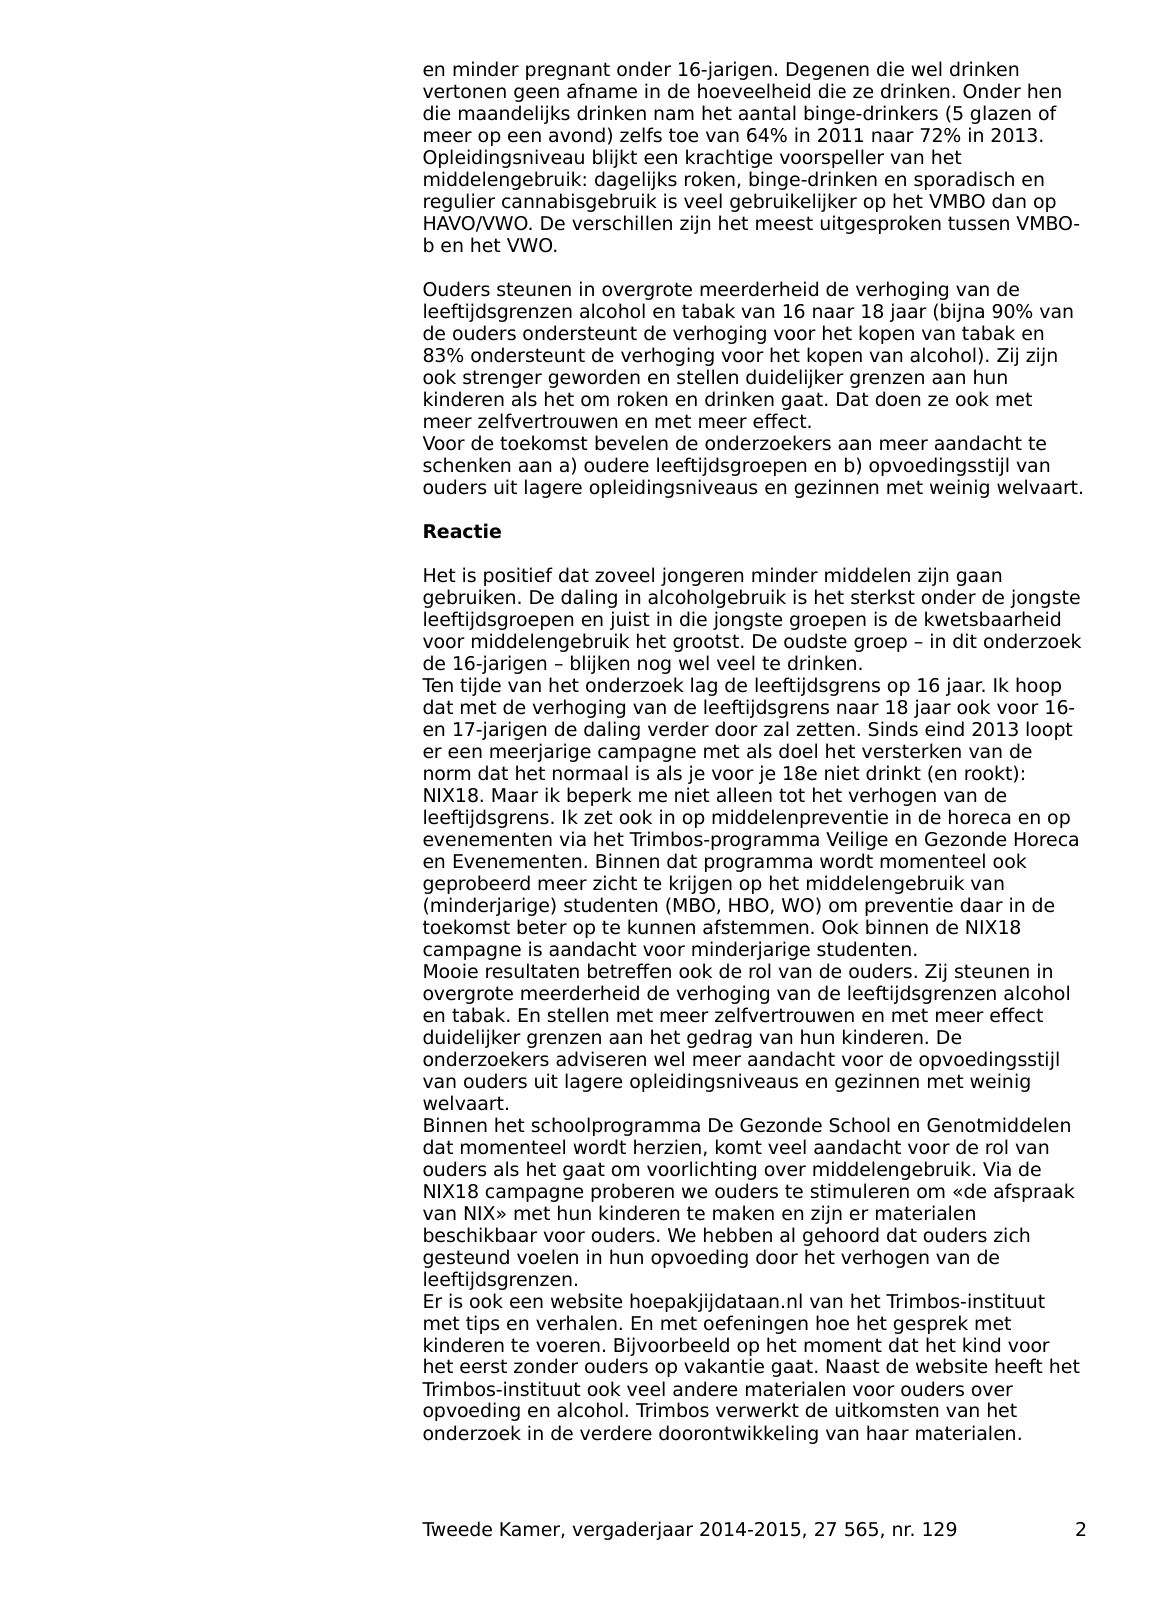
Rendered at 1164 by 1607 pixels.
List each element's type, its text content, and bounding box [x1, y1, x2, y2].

text Ten tijde van het onderzoek lag de leeftijdsgrens op 16 jaar. Ik hoop dat met de verhoging van de leeftijdsgrens naar 18 jaar ook voor 16- en 17-jarigen de daling verder door zal zetten. Sinds eind 2013 loopt er een meerjarige campagne met als doel het versterken van de norm dat het normaal is als je voor je 18e niet drinkt (en rookt): NIX18. Maar ik beperk me niet alleen tot het verhogen van de leeftijdsgrens. Ik zet ook in op middelenpreventie in de horeca en op evenementen via het Trimbos-programma Veilige en Gezonde Horeca en Evenementen. Binnen dat programma wordt momenteel ook geprobeerd meer zicht te krijgen op het middelengebruik van (minderjarige) studenten (MBO, HBO, WO) om preventie daar in de toekomst beter op te kunnen afstemmen. Ook binnen de NIX18 campagne is aandacht voor minderjarige studenten. [422, 675, 1087, 961]
text Binnen het schoolprogramma De Gezonde School en Genotmiddelen dat momenteel wordt herzien, komt veel aandacht voor de rol van ouders als het gaat om voorlichting over middelengebruik. Via de NIX18 campagne proberen we ouders te stimuleren om «de afspraak van NIX» met hun kinderen te maken en zijn er materialen beschikbaar voor ouders. We hebben al gehoord dat ouders zich gesteund voelen in hun opvoeding door het verhogen van de leeftijdsgrenzen. [422, 1115, 1087, 1291]
text Ouders steunen in overgrote meerderheid de verhoging van de leeftijdsgrenzen alcohol en tabak van 16 naar 18 jaar (bijna 90% van de ouders ondersteunt de verhoging voor het kopen van tabak en 83% ondersteunt de verhoging voor het kopen van alcohol). Zij zijn ook strenger geworden en stellen duidelijker grenzen aan hun kinderen als het om roken en drinken gaat. Dat doen ze ook met meer zelfvertrouwen en met meer effect. [422, 279, 1087, 433]
text Het is positief dat zoveel jongeren minder middelen zijn gaan gebruiken. De daling in alcoholgebruik is het sterkst onder de jongste leeftijdsgroepen en juist in die jongste groepen is de kwetsbaarheid voor middelengebruik het grootst. De oudste groep – in dit onderzoek de 16-jarigen – blijken nog wel veel te drinken. [422, 565, 1087, 675]
subtitle Reactie [422, 521, 1087, 543]
text Mooie resultaten betreffen ook de rol van de ouders. Zij steunen in overgrote meerderheid de verhoging van de leeftijdsgrenzen alcohol en tabak. En stellen met meer zelfvertrouwen en met meer effect duidelijker grenzen aan het gedrag van hun kinderen. De onderzoekers adviseren wel meer aandacht voor de opvoedingsstijl van ouders uit lagere opleidingsniveaus en gezinnen met weinig welvaart. [422, 961, 1087, 1115]
text Voor de toekomst bevelen de onderzoekers aan meer aandacht te schenken aan a) oudere leeftijdsgroepen en b) opvoedingsstijl van ouders uit lagere opleidingsniveaus en gezinnen met weinig welvaart. [422, 433, 1087, 499]
text Er is ook een website hoepakjijdataan.nl van het Trimbos-instituut met tips en verhalen. En met oefeningen hoe het gesprek met kinderen te voeren. Bijvoorbeeld op het moment dat het kind voor het eerst zonder ouders op vakantie gaat. Naast de website heeft het Trimbos-instituut ook veel andere materialen voor ouders over opvoeding en alcohol. Trimbos verwerkt de uitkomsten van het onderzoek in de verdere doorontwikkeling van haar materialen. [422, 1291, 1087, 1444]
text en minder pregnant onder 16-jarigen. Degenen die wel drinken vertonen geen afname in de hoeveelheid die ze drinken. Onder hen die maandelijks drinken nam het aantal binge-drinkers (5 glazen of meer op een avond) zelfs toe van 64% in 2011 naar 72% in 2013. [422, 59, 1087, 147]
text Opleidingsniveau blijkt een krachtige voorspeller van het middelengebruik: dagelijks roken, binge-drinken en sporadisch en regulier cannabisgebruik is veel gebruikelijker op het VMBO dan op HAVO/VWO. De verschillen zijn het meest uitgesproken tussen VMBO-b en het VWO. [422, 147, 1087, 257]
